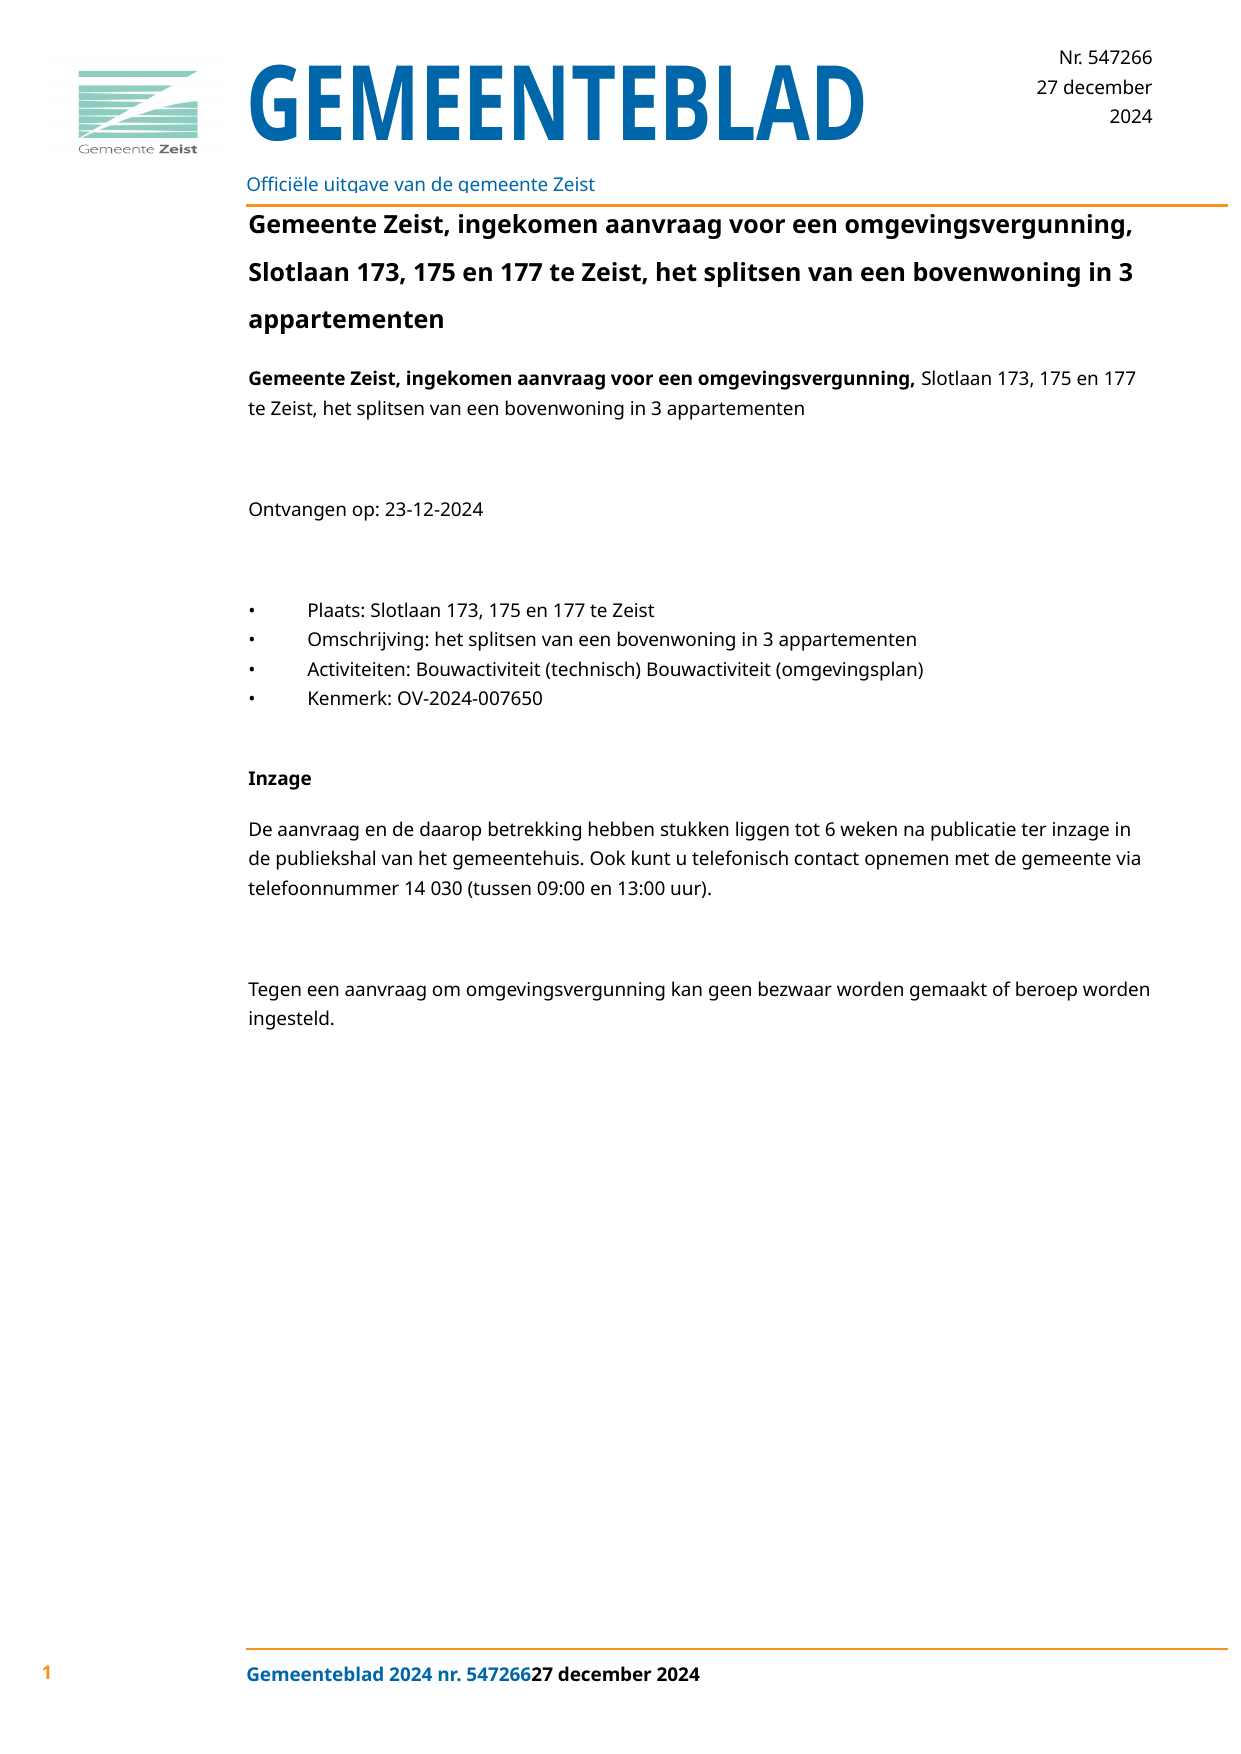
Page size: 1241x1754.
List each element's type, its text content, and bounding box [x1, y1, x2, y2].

text Ontvangen op: 23-12-2024 [248, 496, 1152, 522]
picture [41, 47, 231, 172]
text De aanvraag en de daarop betrekking hebben stukken liggen tot 6 weken na publicatie ter inzage in de publiekshal van het gemeentehuis. Ook kunt u telefonisch contact opnemen met de gemeente via telefoonnummer 14 030 (tussen 09:00 en 13:00 uur). [248, 816, 1152, 901]
text Gemeente Zeist, ingekomen aanvraag voor een omgevingsvergunning, Slotlaan 173, 175 en 177 te Zeist, het splitsen van een bovenwoning in 3 appartementen [248, 366, 1152, 421]
list Kenmerk: OV-2024-007650 [248, 686, 1152, 711]
list Omschrijving: het splitsen van een bovenwoning in 3 appartementen [248, 626, 1152, 652]
text Tegen een aanvraag om omgevingsvergunning kan geen bezwaar worden gemaakt of beroep worden ingesteld. [248, 976, 1152, 1031]
text Gemeente Zeist, ingekomen aanvraag voor een omgevingsvergunning, Slotlaan 173, 175 en 177 te Zeist, het splitsen van een bovenwoning in 3 appartementen [248, 207, 1152, 336]
text Inzage [248, 766, 1152, 791]
list Activiteiten: Bouwactiviteit (technisch) Bouwactiviteit (omgevingsplan) [248, 656, 1152, 682]
list Plaats: Slotlaan 173, 175 en 177 te Zeist [248, 597, 1152, 622]
